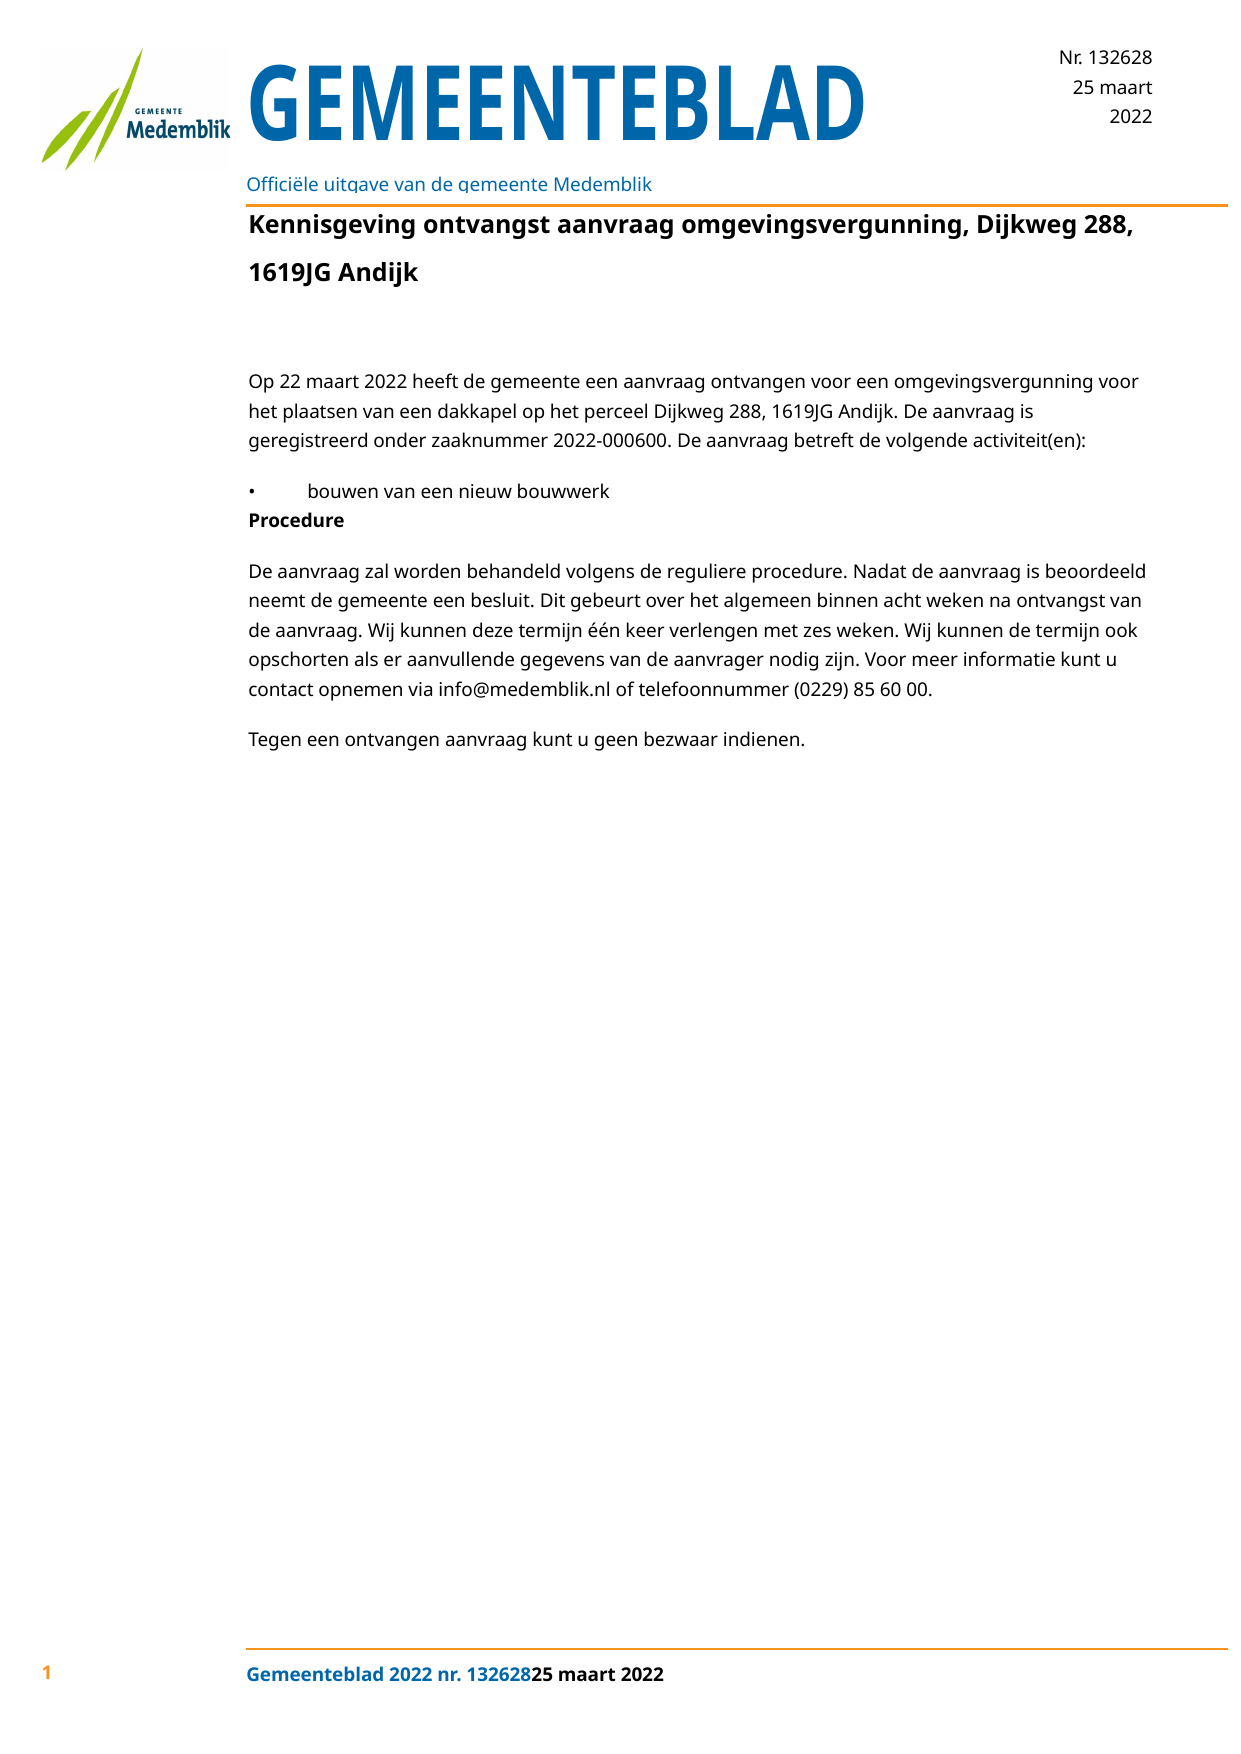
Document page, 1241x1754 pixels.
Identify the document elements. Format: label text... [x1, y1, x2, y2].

text Procedure [248, 507, 1152, 533]
list bouwen van een nieuw bouwwerk [248, 478, 1152, 504]
text Op 22 maart 2022 heeft de gemeente een aanvraag ontvangen voor een omgevingsvergunning voor het plaatsen van een dakkapel op het perceel Dijkweg 288, 1619JG Andijk. De aanvraag is geregistreerd onder zaaknummer 2022-000600. De aanvraag betreft de volgende activiteit(en): [248, 368, 1152, 453]
text Kennisgeving ontvangst aanvraag omgevingsvergunning, Dijkweg 288, 1619JG Andijk [248, 207, 1152, 288]
picture [41, 47, 231, 172]
text Tegen een ontvangen aanvraag kunt u geen bezwaar indienen. [248, 727, 1152, 752]
text De aanvraag zal worden behandeld volgens de reguliere procedure. Nadat de aanvraag is beoordeeld neemt de gemeente een besluit. Dit gebeurt over het algemeen binnen acht weken na ontvangst van de aanvraag. Wij kunnen deze termijn één keer verlengen met zes weken. Wij kunnen de termijn ook opschorten als er aanvullende gegevens van de aanvrager nodig zijn. Voor meer informatie kunt u contact opnemen via info@medemblik.nl of telefoonnummer (0229) 85 60 00. [248, 558, 1152, 702]
